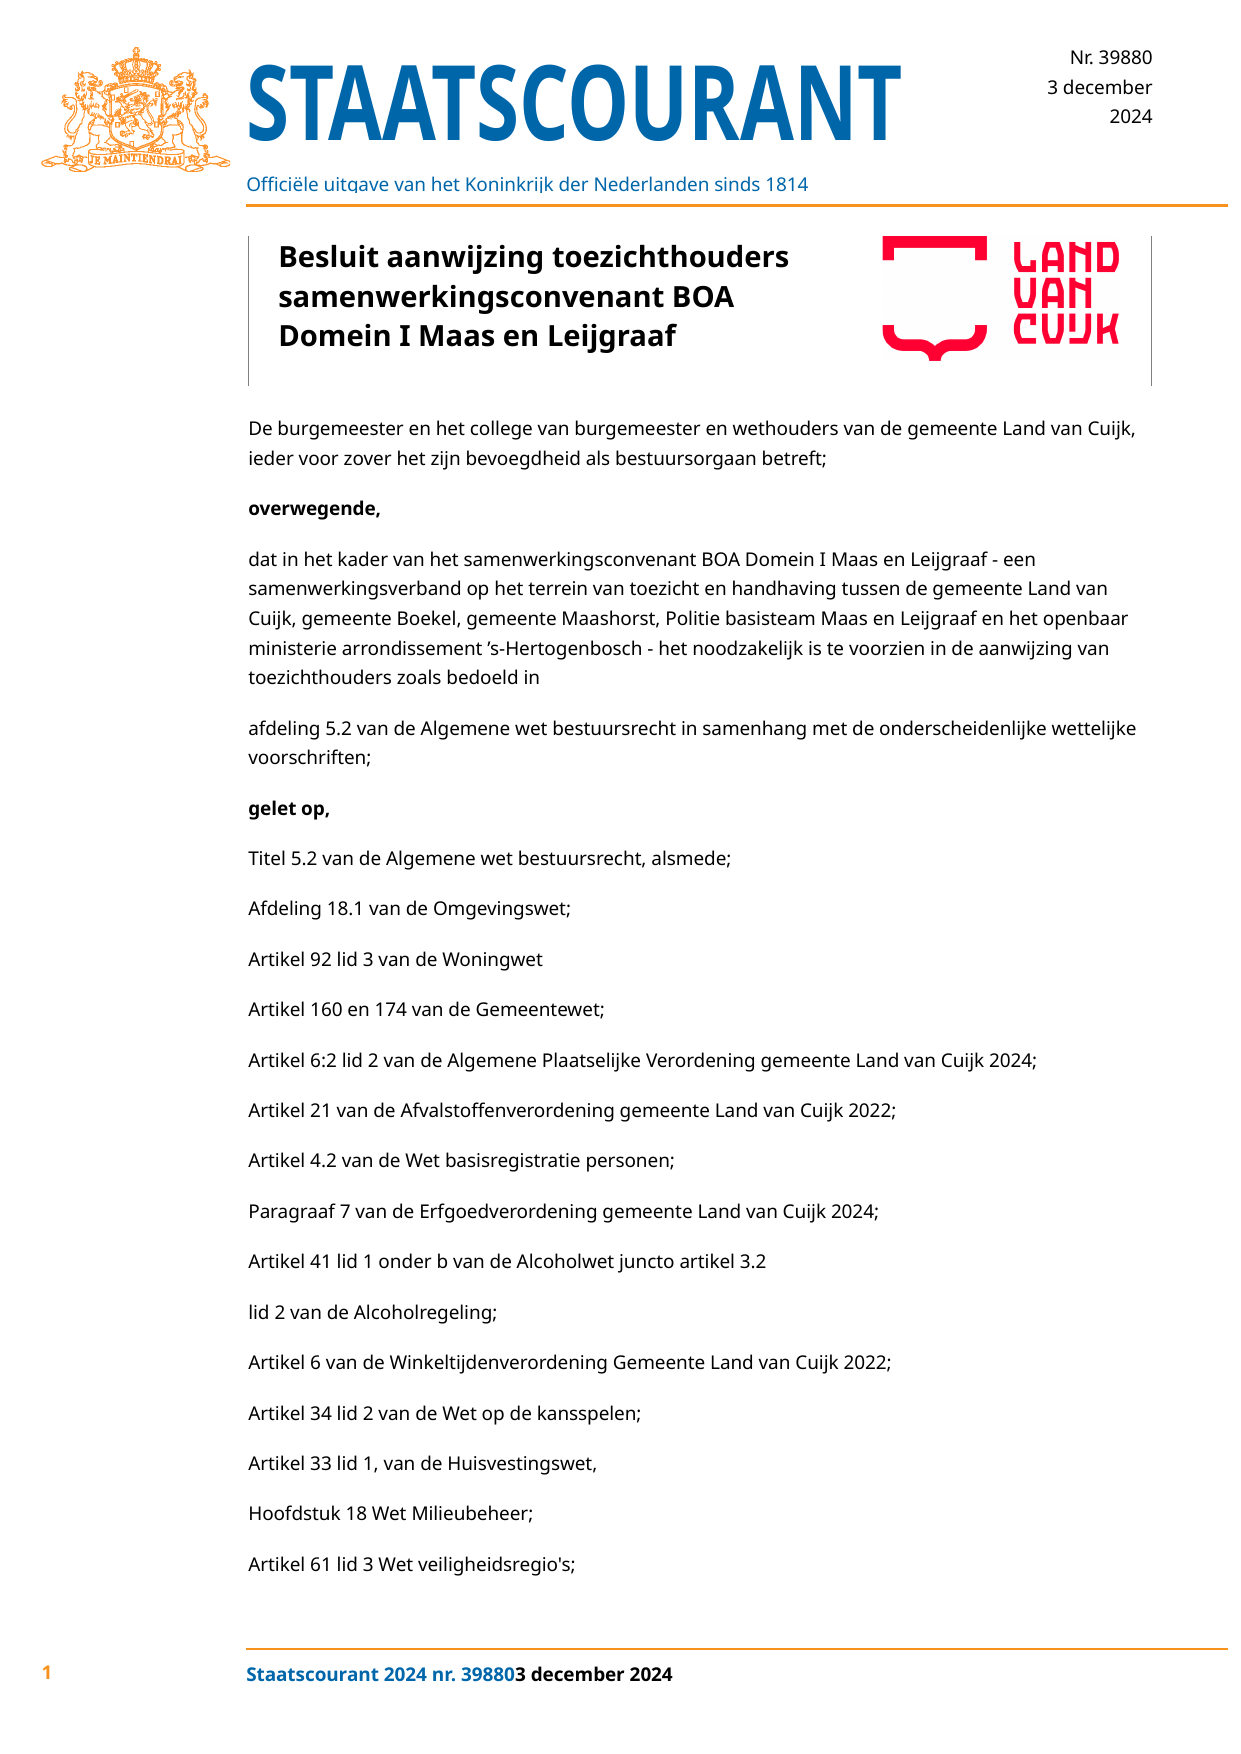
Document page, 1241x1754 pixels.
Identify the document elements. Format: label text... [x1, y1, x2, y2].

picture [882, 236, 1119, 361]
text Artikel 21 van de Afvalstoffenverordening gemeente Land van Cuijk 2022; [248, 1097, 1152, 1123]
text Artikel 4.2 van de Wet basisregistratie personen; [248, 1148, 1152, 1173]
text Artikel 61 lid 3 Wet veiligheidsregio's; [248, 1551, 1152, 1577]
text Hoofdstuk 18 Wet Milieubeheer; [248, 1501, 1152, 1526]
picture [41, 47, 231, 172]
text Titel 5.2 van de Algemene wet bestuursrecht, alsmede; [248, 845, 1152, 871]
text Artikel 41 lid 1 onder b van de Alcoholwet juncto artikel 3.2 [248, 1248, 1152, 1274]
text afdeling 5.2 van de Algemene wet bestuursrecht in samenhang met de onderscheidenlijke wettelijke voorschriften; [248, 715, 1152, 770]
table_header Besluit aanwijzing toezichthouders samenwerkingsconvenant BOA Domein I Maas en Leijgraaf [249, 236, 850, 386]
text Artikel 34 lid 2 van de Wet op de kansspelen; [248, 1400, 1152, 1425]
text Artikel 6:2 lid 2 van de Algemene Plaatselijke Verordening gemeente Land van Cuijk 2024; [248, 1047, 1152, 1072]
text Artikel 33 lid 1, van de Huisvestingswet, [248, 1450, 1152, 1476]
text gelet op, [248, 795, 1152, 820]
text Artikel 6 van de Winkeltijdenverordening Gemeente Land van Cuijk 2022; [248, 1349, 1152, 1375]
text Artikel 92 lid 3 van de Woningwet [248, 946, 1152, 972]
text Artikel 160 en 174 van de Gemeentewet; [248, 996, 1152, 1022]
table_header [850, 236, 1151, 386]
text dat in het kader van het samenwerkingsconvenant BOA Domein I Maas en Leijgraaf - een samenwerkingsverband op het terrein van toezicht en handhaving tussen de gemeente Land van Cuijk, gemeente Boekel, gemeente Maashorst, Politie basisteam Maas en Leijgraaf en het openbaar ministerie arrondissement ’s-Hertogenbosch - het noodzakelijk is te voorzien in de aanwijzing van toezichthouders zoals bedoeld in [248, 546, 1152, 690]
text De burgemeester en het college van burgemeester en wethouders van de gemeente Land van Cuijk, ieder voor zover het zijn bevoegdheid als bestuursorgaan betreft; [248, 416, 1152, 471]
text overwegende, [248, 496, 1152, 521]
text Paragraaf 7 van de Erfgoedverordening gemeente Land van Cuijk 2024; [248, 1198, 1152, 1224]
text Afdeling 18.1 van de Omgevingswet; [248, 896, 1152, 921]
text lid 2 van de Alcoholregeling; [248, 1299, 1152, 1324]
